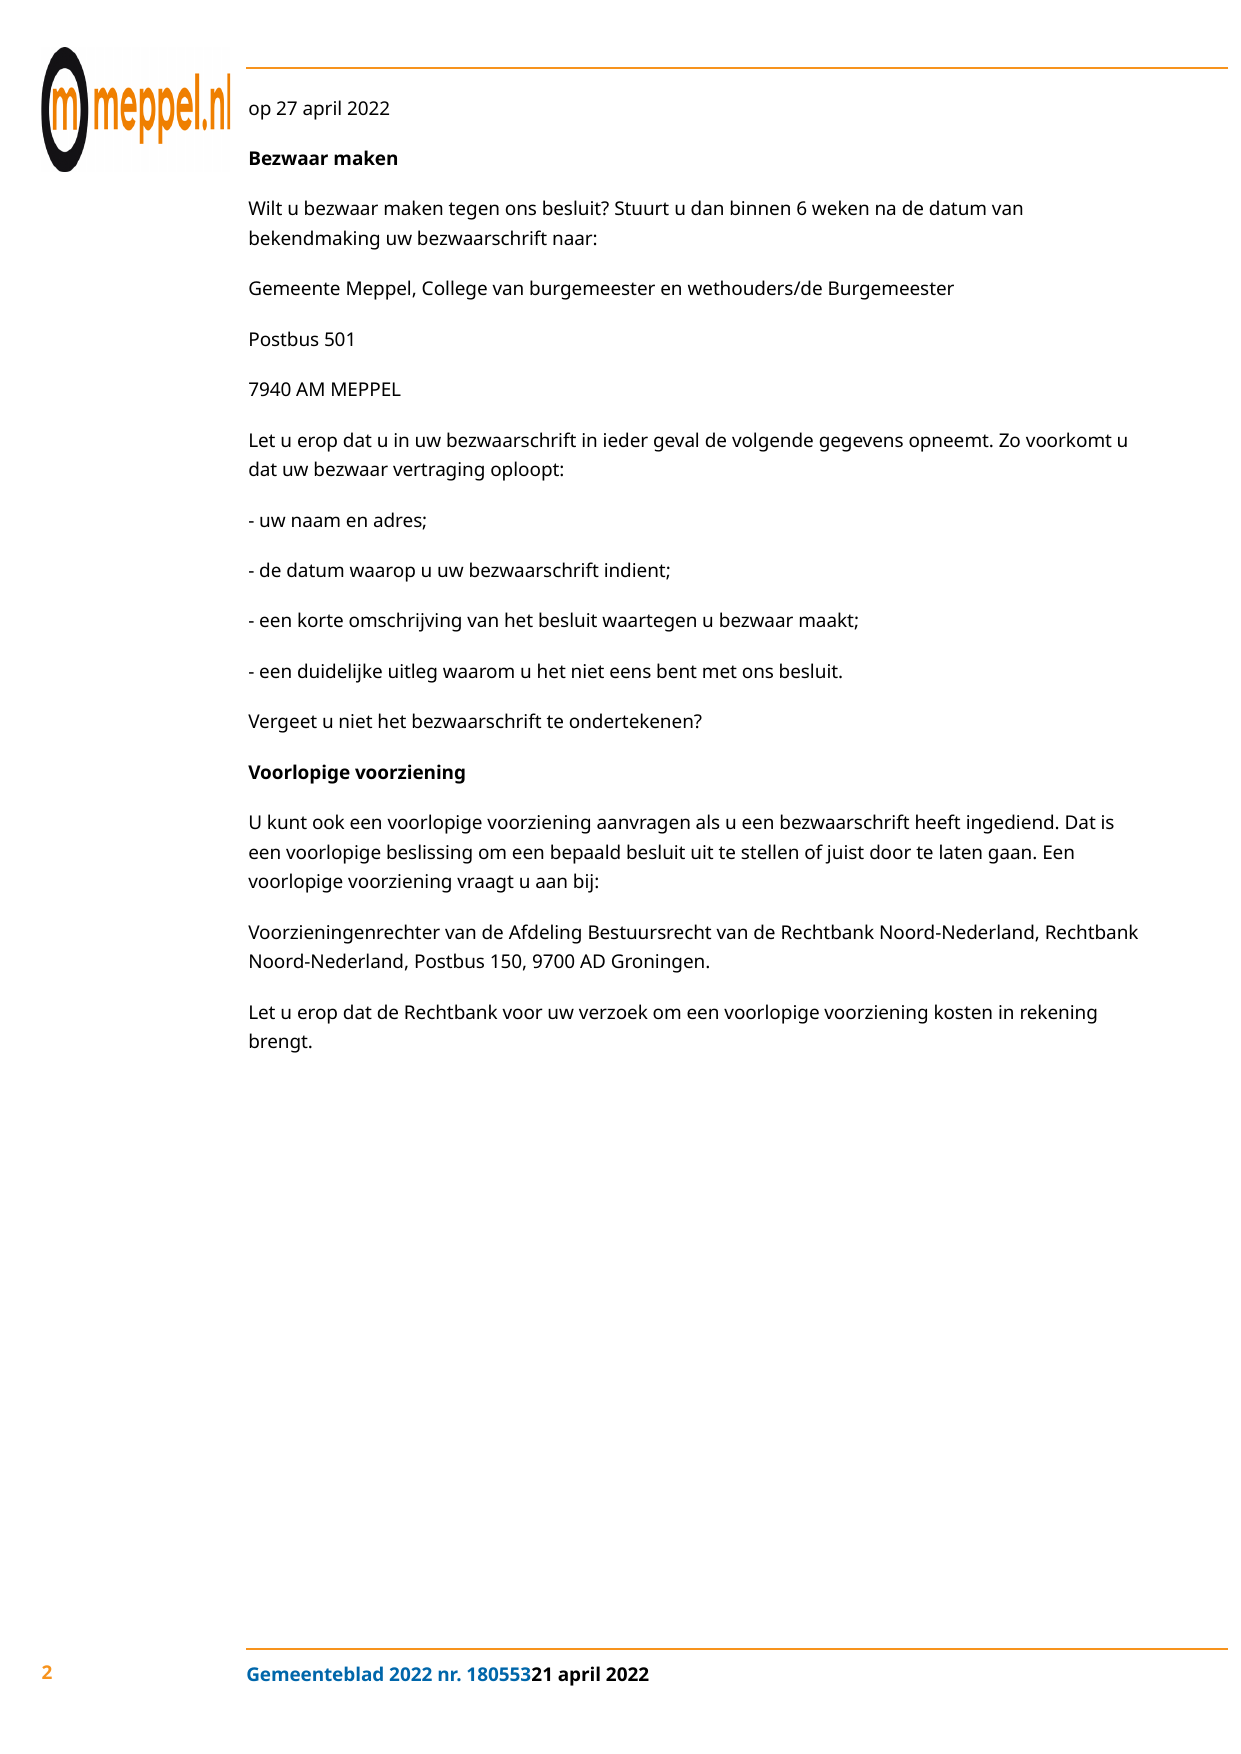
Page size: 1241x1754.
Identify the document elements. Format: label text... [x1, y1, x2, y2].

text Voorzieningenrechter van de Afdeling Bestuursrecht van de Rechtbank Noord-Nederland, Rechtbank Noord-Nederland, Postbus 150, 9700 AD Groningen. [248, 919, 1152, 974]
text Vergeet u niet het bezwaarschrift te ondertekenen? [248, 708, 1152, 734]
text U kunt ook een voorlopige voorziening aanvragen als u een bezwaarschrift heeft ingediend. Dat is een voorlopige beslissing om een bepaald besluit uit te stellen of juist door te laten gaan. Een voorlopige voorziening vraagt u aan bij: [248, 809, 1152, 894]
text 7940 AM MEPPEL [248, 376, 1152, 402]
text - een duidelijke uitleg waarom u het niet eens bent met ons besluit. [248, 658, 1152, 684]
text - de datum waarop u uw bezwaarschrift indient; [248, 557, 1152, 583]
text Voorlopige voorziening [248, 759, 1152, 785]
text Bezwaar maken [248, 145, 1152, 171]
picture [41, 47, 231, 172]
text - een korte omschrijving van het besluit waartegen u bezwaar maakt; [248, 608, 1152, 633]
text Wilt u bezwaar maken tegen ons besluit? Stuurt u dan binnen 6 weken na de datum van bekendmaking uw bezwaarschrift naar: [248, 196, 1152, 251]
text Postbus 501 [248, 326, 1152, 352]
text op 27 april 2022 [248, 95, 1152, 121]
text Let u erop dat u in uw bezwaarschrift in ieder geval de volgende gegevens opneemt. Zo voorkomt u dat uw bezwaar vertraging oploopt: [248, 427, 1152, 482]
text Gemeente Meppel, College van burgemeester en wethouders/de Burgemeester [248, 276, 1152, 301]
text - uw naam en adres; [248, 507, 1152, 533]
text Let u erop dat de Rechtbank voor uw verzoek om een voorlopige voorziening kosten in rekening brengt. [248, 999, 1152, 1054]
